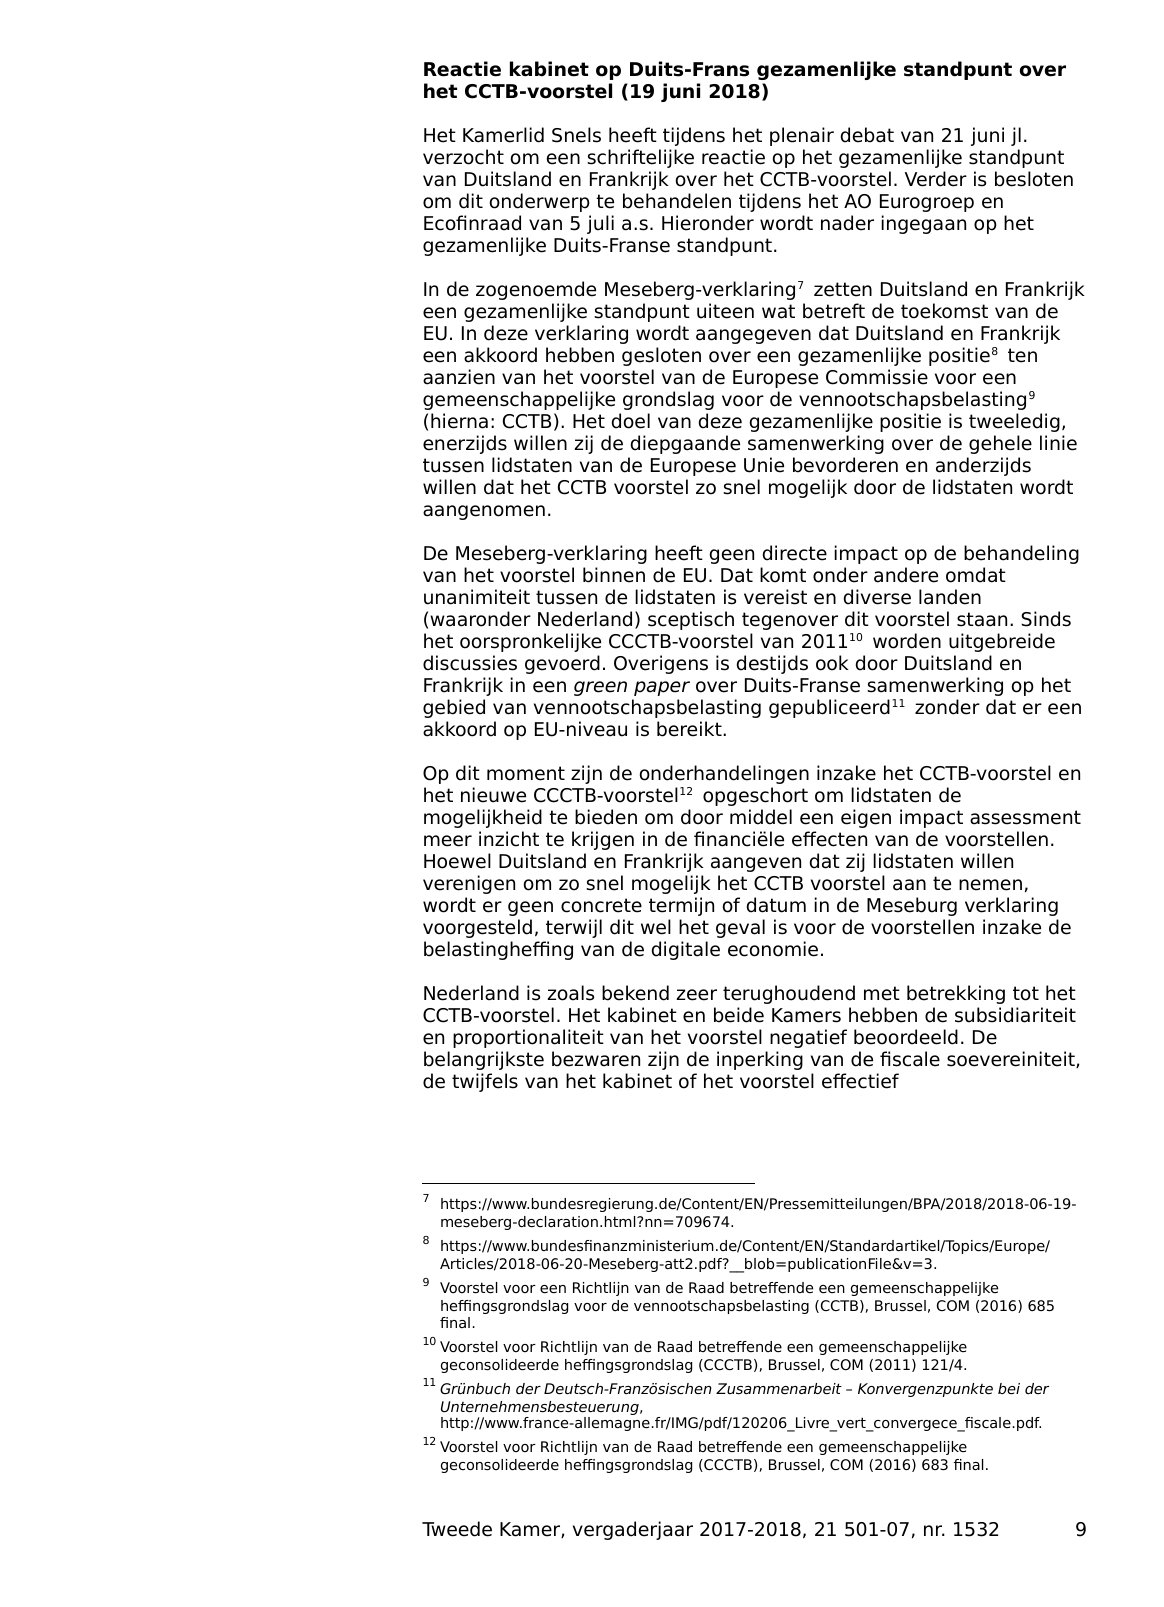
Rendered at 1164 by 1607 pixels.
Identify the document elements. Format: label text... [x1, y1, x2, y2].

text Nederland is zoals bekend zeer terughoudend met betrekking tot het CCTB-voorstel. Het kabinet en beide Kamers hebben de subsidiariteit en proportionaliteit van het voorstel negatief beoordeeld. De belangrijkste bezwaren zijn de inperking van de fiscale soevereiniteit, de twijfels van het kabinet of het voorstel effectief [422, 983, 1087, 1093]
text https://www.bundesfinanzministerium.de/Content/EN/Standardartikel/Topics/Europe/Articles/2018-06-20-Meseberg-att2.pdf?__blob=publicationFile&v=3. [422, 1234, 1087, 1273]
text Op dit moment zijn de onderhandelingen inzake het CCTB-voorstel en het nieuwe CCCTB-voorstel opgeschort om lidstaten de mogelijkheid te bieden om door middel een eigen impact assessment meer inzicht te krijgen in de financiële effecten van de voorstellen. Hoewel Duitsland en Frankrijk aangeven dat zij lidstaten willen verenigen om zo snel mogelijk het CCTB voorstel aan te nemen, wordt er geen concrete termijn of datum in de Meseburg verklaring voorgesteld, terwijl dit wel het geval is voor de voorstellen inzake de belastingheffing van de digitale economie. [422, 763, 1087, 961]
text Het Kamerlid Snels heeft tijdens het plenair debat van 21 juni jl. verzocht om een schriftelijke reactie op het gezamenlijke standpunt van Duitsland en Frankrijk over het CCTB-voorstel. Verder is besloten om dit onderwerp te behandelen tijdens het AO Eurogroep en Ecofinraad van 5 juli a.s. Hieronder wordt nader ingegaan op het gezamenlijke Duits-Franse standpunt. [422, 125, 1087, 257]
text In de zogenoemde Meseberg-verklaring zetten Duitsland en Frankrijk een gezamenlijke standpunt uiteen wat betreft de toekomst van de EU. In deze verklaring wordt aangegeven dat Duitsland en Frankrijk een akkoord hebben gesloten over een gezamenlijke positie ten aanzien van het voorstel van de Europese Commissie voor een gemeenschappelijke grondslag voor de vennootschapsbelasting (hierna: CCTB). Het doel van deze gezamenlijke positie is tweeledig, enerzijds willen zij de diepgaande samenwerking over de gehele linie tussen lidstaten van de Europese Unie bevorderen en anderzijds willen dat het CCTB voorstel zo snel mogelijk door de lidstaten wordt aangenomen. [422, 279, 1087, 521]
text Voorstel voor Richtlijn van de Raad betreffende een gemeenschappelijke geconsolideerde heffingsgrondslag (CCCTB), Brussel, COM (2016) 683 final. [422, 1435, 1087, 1474]
text De Meseberg-verklaring heeft geen directe impact op de behandeling van het voorstel binnen de EU. Dat komt onder andere omdat unanimiteit tussen de lidstaten is vereist en diverse landen (waaronder Nederland) sceptisch tegenover dit voorstel staan. Sinds het oorspronkelijke CCCTB-voorstel van 2011 worden uitgebreide discussies gevoerd. Overigens is destijds ook door Duitsland en Frankrijk in een green paper over Duits-Franse samenwerking op het gebied van vennootschapsbelasting gepubliceerd zonder dat er een akkoord op EU-niveau is bereikt. [422, 543, 1087, 741]
text Voorstel voor Richtlijn van de Raad betreffende een gemeenschappelijke geconsolideerde heffingsgrondslag (CCCTB), Brussel, COM (2011) 121/4. [422, 1335, 1087, 1374]
text Grünbuch der Deutsch-Französischen Zusammenarbeit – Konvergenzpunkte bei der Unternehmensbesteuerung, http://www.france-allemagne.fr/IMG/pdf/120206_Livre_vert_convergece_fiscale.pdf. [422, 1377, 1087, 1432]
text https://www.bundesregierung.de/Content/EN/Pressemitteilungen/BPA/2018/2018-06-19-meseberg-declaration.html?nn=709674. [422, 1192, 1087, 1231]
text Voorstel voor een Richtlijn van de Raad betreffende een gemeenschappelijke heffingsgrondslag voor de vennootschapsbelasting (CCTB), Brussel, COM (2016) 685 final. [422, 1276, 1087, 1332]
subtitle Reactie kabinet op Duits-Frans gezamenlijke standpunt over het CCTB-voorstel (19 juni 2018) [422, 59, 1087, 103]
